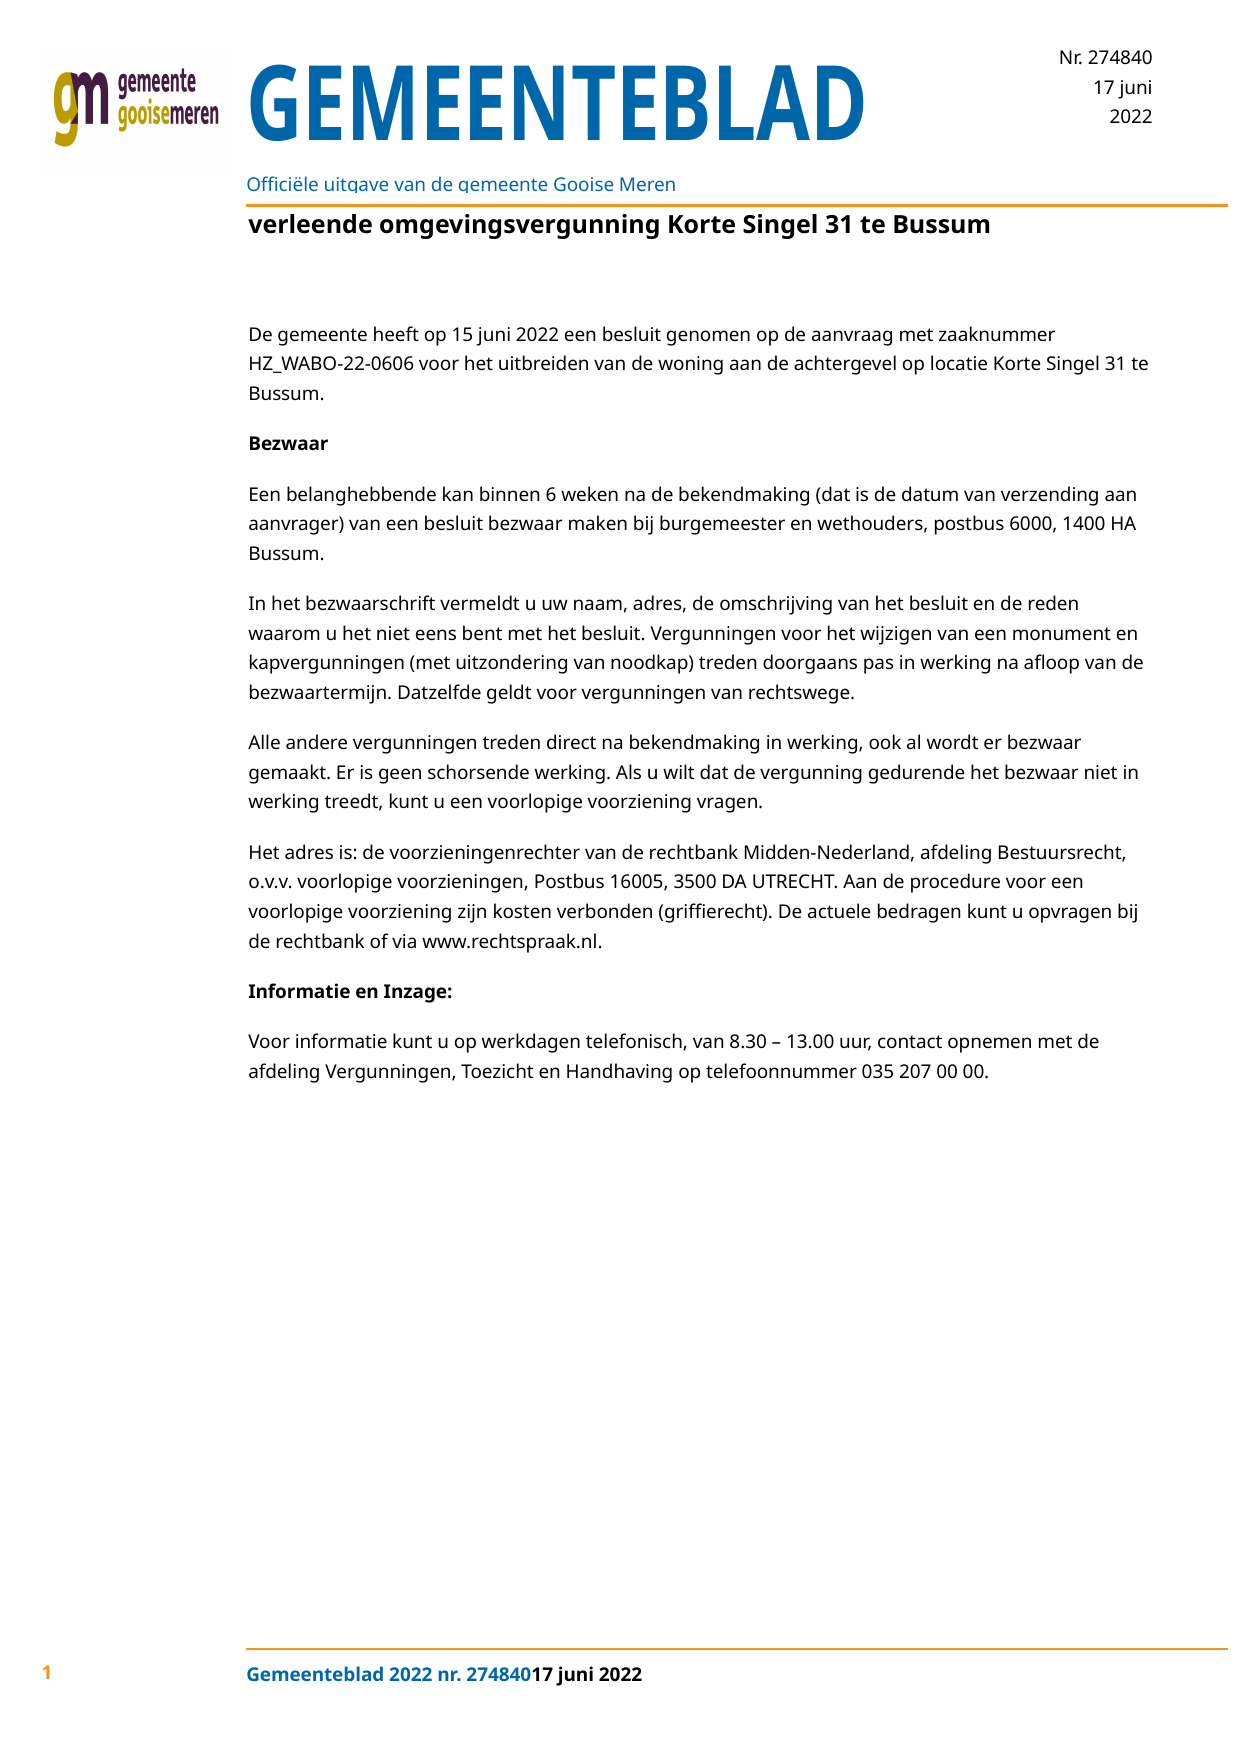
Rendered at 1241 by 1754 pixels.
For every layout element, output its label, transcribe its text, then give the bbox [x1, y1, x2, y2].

text Het adres is: de voorzieningenrechter van de rechtbank Midden-Nederland, afdeling Bestuursrecht, o.v.v. voorlopige voorzieningen, Postbus 16005, 3500 DA UTRECHT. Aan de procedure voor een voorlopige voorziening zijn kosten verbonden (griffierecht). De actuele bedragen kunt u opvragen bij de rechtbank of via www.rechtspraak.nl. [248, 839, 1152, 953]
text De gemeente heeft op 15 juni 2022 een besluit genomen op de aanvraag met zaaknummer HZ_WABO-22-0606 voor het uitbreiden van de woning aan de achtergevel op locatie Korte Singel 31 te Bussum. [248, 321, 1152, 406]
text Een belanghebbende kan binnen 6 weken na de bekendmaking (dat is de datum van verzending aan aanvrager) van een besluit bezwaar maken bij burgemeester en wethouders, postbus 6000, 1400 HA Bussum. [248, 481, 1152, 566]
picture [41, 47, 231, 172]
text verleende omgevingsvergunning Korte Singel 31 te Bussum [248, 207, 1152, 241]
text Bezwaar [248, 430, 1152, 456]
text Alle andere vergunningen treden direct na bekendmaking in werking, ook al wordt er bezwaar gemaakt. Er is geen schorsende werking. Als u wilt dat de vergunning gedurende het bezwaar niet in werking treedt, kunt u een voorlopige voorziening vragen. [248, 729, 1152, 814]
text In het bezwaarschrift vermeldt u uw naam, adres, de omschrijving van het besluit en de reden waarom u het niet eens bent met het besluit. Vergunningen voor het wijzigen van een monument en kapvergunningen (met uitzondering van noodkap) treden doorgaans pas in werking na afloop van de bezwaartermijn. Datzelfde geldt voor vergunningen van rechtswege. [248, 590, 1152, 705]
text Voor informatie kunt u op werkdagen telefonisch, van 8.30 – 13.00 uur, contact opnemen met de afdeling Vergunningen, Toezicht en Handhaving op telefoonnummer 035 207 00 00. [248, 1029, 1152, 1084]
text Informatie en Inzage: [248, 978, 1152, 1004]
